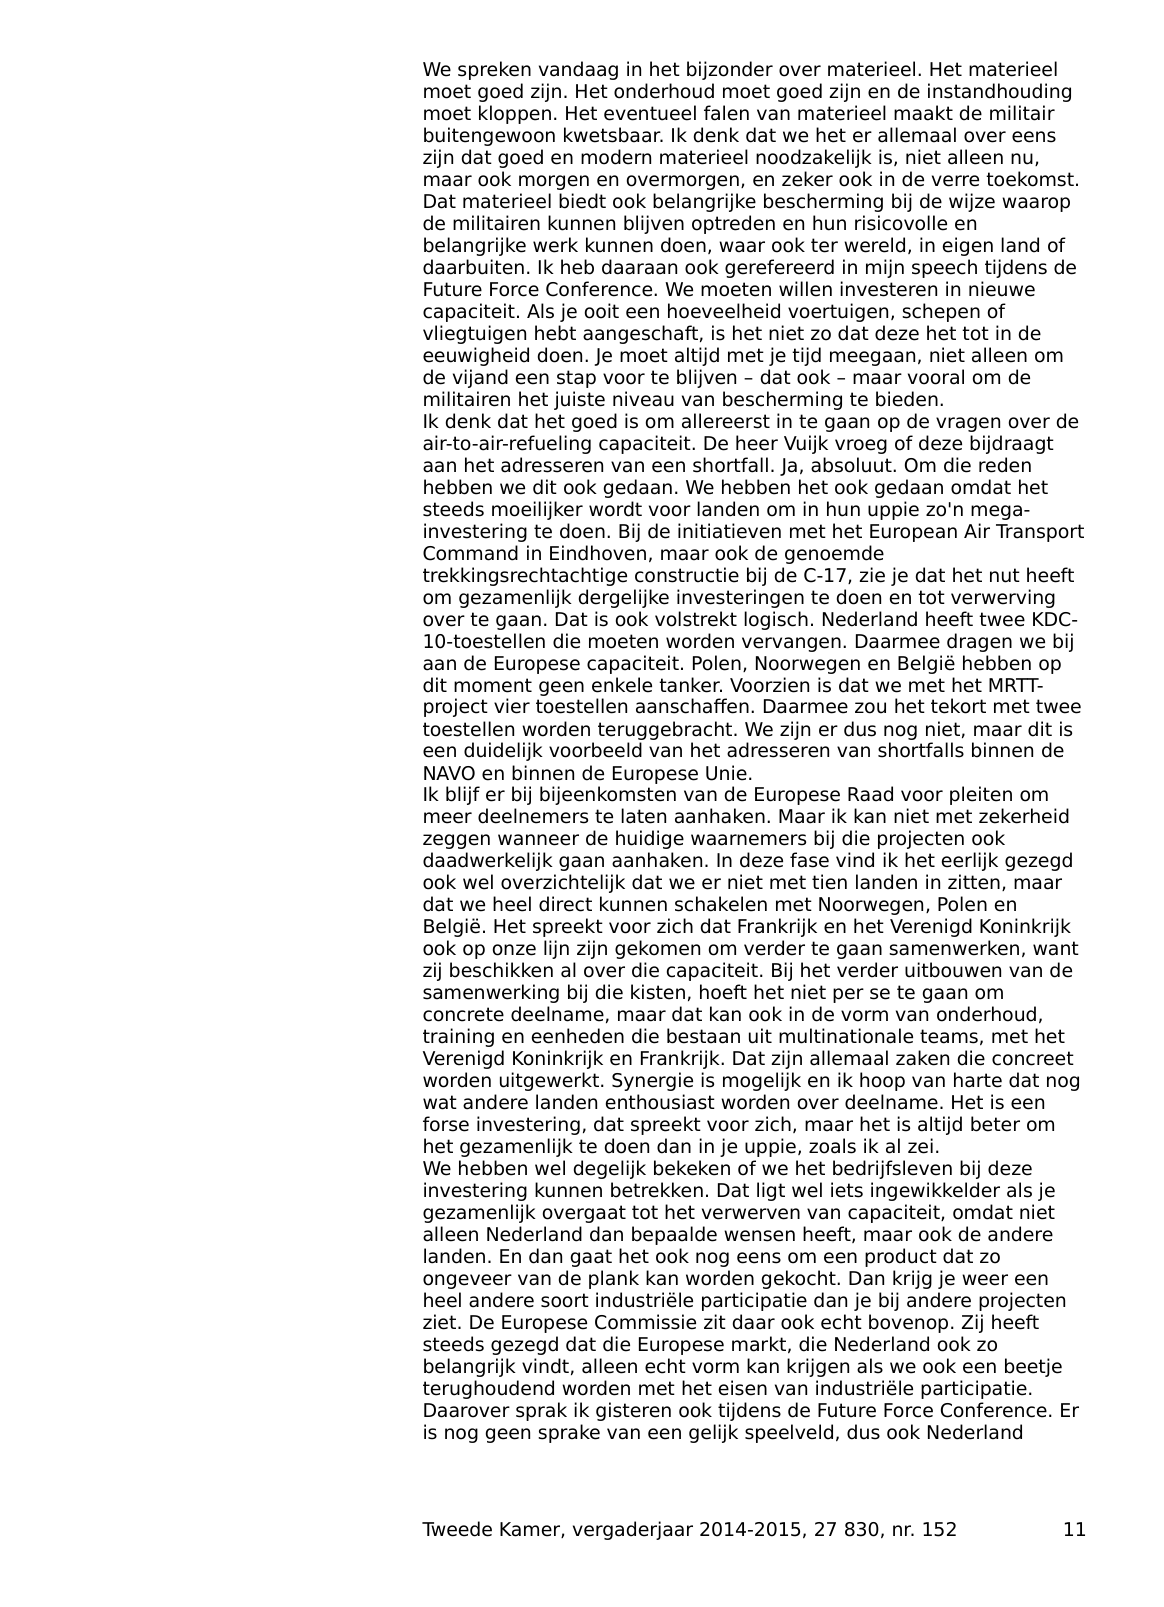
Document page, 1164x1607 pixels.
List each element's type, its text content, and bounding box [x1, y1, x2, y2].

text We hebben wel degelijk bekeken of we het bedrijfsleven bij deze investering kunnen betrekken. Dat ligt wel iets ingewikkelder als je gezamenlijk overgaat tot het verwerven van capaciteit, omdat niet alleen Nederland dan bepaalde wensen heeft, maar ook de andere landen. En dan gaat het ook nog eens om een product dat zo ongeveer van de plank kan worden gekocht. Dan krijg je weer een heel andere soort industriële participatie dan je bij andere projecten ziet. De Europese Commissie zit daar ook echt bovenop. Zij heeft steeds gezegd dat die Europese markt, die Nederland ook zo belangrijk vindt, alleen echt vorm kan krijgen als we ook een beetje terughoudend worden met het eisen van industriële participatie. Daarover sprak ik gisteren ook tijdens de Future Force Conference. Er is nog geen sprake van een gelijk speelveld, dus ook Nederland [422, 1158, 1087, 1444]
text Ik blijf er bij bijeenkomsten van de Europese Raad voor pleiten om meer deelnemers te laten aanhaken. Maar ik kan niet met zekerheid zeggen wanneer de huidige waarnemers bij die projecten ook daadwerkelijk gaan aanhaken. In deze fase vind ik het eerlijk gezegd ook wel overzichtelijk dat we er niet met tien landen in zitten, maar dat we heel direct kunnen schakelen met Noorwegen, Polen en België. Het spreekt voor zich dat Frankrijk en het Verenigd Koninkrijk ook op onze lijn zijn gekomen om verder te gaan samenwerken, want zij beschikken al over die capaciteit. Bij het verder uitbouwen van de samenwerking bij die kisten, hoeft het niet per se te gaan om concrete deelname, maar dat kan ook in de vorm van onderhoud, training en eenheden die bestaan uit multinationale teams, met het Verenigd Koninkrijk en Frankrijk. Dat zijn allemaal zaken die concreet worden uitgewerkt. Synergie is mogelijk en ik hoop van harte dat nog wat andere landen enthousiast worden over deelname. Het is een forse investering, dat spreekt voor zich, maar het is altijd beter om het gezamenlijk te doen dan in je uppie, zoals ik al zei. [422, 784, 1087, 1158]
text We spreken vandaag in het bijzonder over materieel. Het materieel moet goed zijn. Het onderhoud moet goed zijn en de instandhouding moet kloppen. Het eventueel falen van materieel maakt de militair buitengewoon kwetsbaar. Ik denk dat we het er allemaal over eens zijn dat goed en modern materieel noodzakelijk is, niet alleen nu, maar ook morgen en overmorgen, en zeker ook in de verre toekomst. Dat materieel biedt ook belangrijke bescherming bij de wijze waarop de militairen kunnen blijven optreden en hun risicovolle en belangrijke werk kunnen doen, waar ook ter wereld, in eigen land of daarbuiten. Ik heb daaraan ook gerefereerd in mijn speech tijdens de Future Force Conference. We moeten willen investeren in nieuwe capaciteit. Als je ooit een hoeveelheid voertuigen, schepen of vliegtuigen hebt aangeschaft, is het niet zo dat deze het tot in de eeuwigheid doen. Je moet altijd met je tijd meegaan, niet alleen om de vijand een stap voor te blijven – dat ook – maar vooral om de militairen het juiste niveau van bescherming te bieden. [422, 59, 1087, 411]
text Ik denk dat het goed is om allereerst in te gaan op de vragen over de air-to-air-refueling capaciteit. De heer Vuijk vroeg of deze bijdraagt aan het adresseren van een shortfall. Ja, absoluut. Om die reden hebben we dit ook gedaan. We hebben het ook gedaan omdat het steeds moeilijker wordt voor landen om in hun uppie zo'n mega-investering te doen. Bij de initiatieven met het European Air Transport Command in Eindhoven, maar ook de genoemde trekkingsrechtachtige constructie bij de C-17, zie je dat het nut heeft om gezamenlijk dergelijke investeringen te doen en tot verwerving over te gaan. Dat is ook volstrekt logisch. Nederland heeft twee KDC-10-toestellen die moeten worden vervangen. Daarmee dragen we bij aan de Europese capaciteit. Polen, Noorwegen en België hebben op dit moment geen enkele tanker. Voorzien is dat we met het MRTT-project vier toestellen aanschaffen. Daarmee zou het tekort met twee toestellen worden teruggebracht. We zijn er dus nog niet, maar dit is een duidelijk voorbeeld van het adresseren van shortfalls binnen de NAVO en binnen de Europese Unie. [422, 411, 1087, 784]
